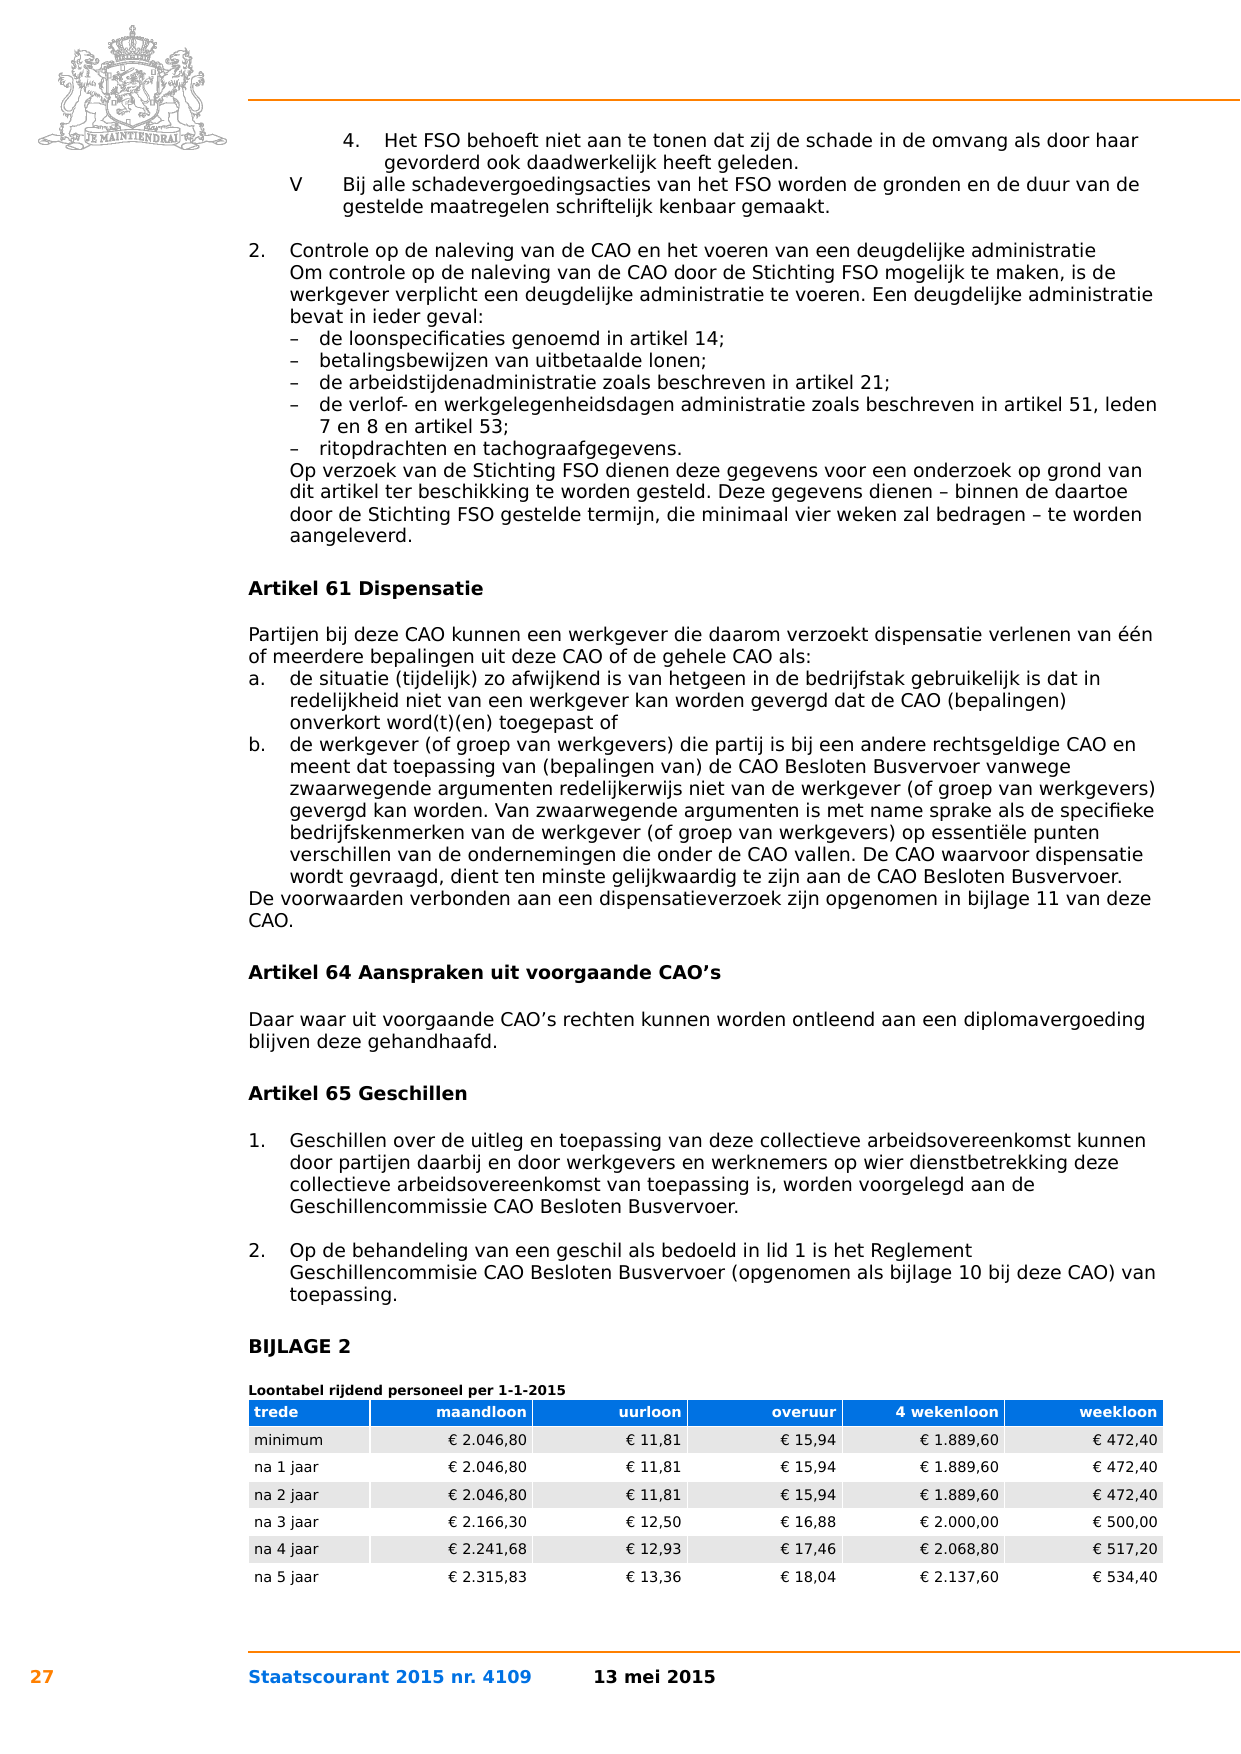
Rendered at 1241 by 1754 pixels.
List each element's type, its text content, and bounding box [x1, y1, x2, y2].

text Partijen bij deze CAO kunnen een werkgever die daarom verzoekt dispensatie verlenen van één of meerdere bepalingen uit deze CAO of de gehele CAO als: [248, 624, 1163, 668]
text 1. Geschillen over de uitleg en toepassing van deze collectieve arbeidsovereenkomst kunnen door partijen daarbij en door werkgevers en werknemers op wier dienstbetrekking deze collectieve arbeidsovereenkomst van toepassing is, worden voorgelegd aan de Geschillencommissie CAO Besloten Busvervoer. [248, 1130, 1163, 1218]
table_cell € 2.046,80 [371, 1427, 532, 1453]
text V Bij alle schadevergoedingsacties van het FSO worden de gronden en de duur van de gestelde maatregelen schriftelijk kenbaar gemaakt. [289, 174, 1163, 218]
text – de verlof- en werkgelegenheidsdagen administratie zoals beschreven in artikel 51, leden 7 en 8 en artikel 53; [289, 393, 1163, 437]
table_cell minimum [249, 1427, 369, 1453]
table_cell uurloon [533, 1400, 687, 1426]
table_cell weekloon [1005, 1400, 1163, 1426]
text b. de werkgever (of groep van werkgevers) die partij is bij een andere rechtsgeldige CAO en meent dat toepassing van (bepalingen van) de CAO Besloten Busvervoer vanwege zwaarwegende argumenten redelijkerwijs niet van de werkgever (of groep van werkgevers) gevergd kan worden. Van zwaarwegende argumenten is met name sprake als de specifieke bedrijfskenmerken van de werkgever (of groep van werkgevers) op essentiële punten verschillen van de ondernemingen die onder de CAO vallen. De CAO waarvoor dispensatie wordt gevraagd, dient ten minste gelijkwaardig te zijn aan de CAO Besloten Busvervoer. [248, 734, 1163, 888]
table_cell € 472,40 [1005, 1427, 1163, 1453]
table_cell € 15,94 [688, 1454, 842, 1481]
text 2. Controle op de naleving van de CAO en het voeren van een deugdelijke administratie [248, 240, 1163, 262]
table_cell na 1 jaar [249, 1454, 369, 1481]
table_cell € 472,40 [1005, 1482, 1163, 1508]
table_cell € 500,00 [1005, 1509, 1163, 1535]
text – de arbeidstijdenadministratie zoals beschreven in artikel 21; [289, 372, 1163, 393]
text Om controle op de naleving van de CAO door de Stichting FSO mogelijk te maken, is de werkgever verplicht een deugdelijke administratie te voeren. Een deugdelijke administratie bevat in ieder geval: [289, 262, 1163, 328]
text Daar waar uit voorgaande CAO’s rechten kunnen worden ontleend aan een diplomavergoeding blijven deze gehandhaafd. [248, 1009, 1163, 1053]
subtitle Artikel 64 Aanspraken uit voorgaande CAO’s [248, 962, 1163, 984]
table_cell 4 wekenloon [843, 1400, 1004, 1426]
table_cell € 2.166,30 [371, 1509, 532, 1535]
text Op verzoek van de Stichting FSO dienen deze gegevens voor een onderzoek op grond van dit artikel ter beschikking te worden gesteld. Deze gegevens dienen – binnen de daartoe door de Stichting FSO gestelde termijn, die minimaal vier weken zal bedragen – te worden aangeleverd. [289, 459, 1163, 547]
table_cell € 517,20 [1005, 1536, 1163, 1563]
table_cell € 15,94 [688, 1482, 842, 1508]
text a. de situatie (tijdelijk) zo afwijkend is van hetgeen in de bedrijfstak gebruikelijk is dat in redelijkheid niet van een werkgever kan worden gevergd dat de CAO (bepalingen) onverkort word(t)(en) toegepast of [248, 668, 1163, 734]
text – betalingsbewijzen van uitbetaalde lonen; [289, 349, 1163, 372]
table_cell € 2.315,83 [371, 1564, 532, 1590]
table_cell € 1.889,60 [843, 1454, 1004, 1481]
table_cell na 4 jaar [249, 1536, 369, 1563]
table_cell € 12,50 [533, 1509, 687, 1535]
table_cell maandloon [371, 1400, 532, 1426]
table_cell € 11,81 [533, 1427, 687, 1453]
table_cell na 5 jaar [249, 1564, 369, 1590]
text 4. Het FSO behoeft niet aan te tonen dat zij de schade in de omvang als door haar gevorderd ook daadwerkelijk heeft geleden. [342, 130, 1163, 174]
table_cell € 1.889,60 [843, 1482, 1004, 1508]
text De voorwaarden verbonden aan een dispensatieverzoek zijn opgenomen in bijlage 11 van deze CAO. [248, 888, 1163, 932]
table_cell overuur [688, 1400, 842, 1426]
table_cell € 2.046,80 [371, 1454, 532, 1481]
subtitle BIJLAGE 2 [248, 1336, 1163, 1358]
table_cell € 534,40 [1005, 1564, 1163, 1590]
table_cell € 17,46 [688, 1536, 842, 1563]
table_cell € 12,93 [533, 1536, 687, 1563]
table_cell € 2.137,60 [843, 1564, 1004, 1590]
subtitle Artikel 65 Geschillen [248, 1083, 1163, 1105]
subtitle Artikel 61 Dispensatie [248, 577, 1163, 599]
text – de loonspecificaties genoemd in artikel 14; [289, 328, 1163, 349]
table_cell € 11,81 [533, 1454, 687, 1481]
table_cell € 16,88 [688, 1509, 842, 1535]
table_cell € 2.000,00 [843, 1509, 1004, 1535]
picture [38, 25, 227, 150]
table_cell € 13,36 [533, 1564, 687, 1590]
table_cell € 472,40 [1005, 1454, 1163, 1481]
table_cell € 18,04 [688, 1564, 842, 1590]
table_cell € 2.241,68 [371, 1536, 532, 1563]
table_header Loontabel rijdend personeel per 1-1-2015 [248, 1383, 1163, 1398]
text – ritopdrachten en tachograafgegevens. [289, 437, 1163, 459]
table_cell trede [249, 1400, 369, 1426]
table_cell na 3 jaar [249, 1509, 369, 1535]
table_cell € 1.889,60 [843, 1427, 1004, 1453]
table_cell € 2.046,80 [371, 1482, 532, 1508]
text 2. Op de behandeling van een geschil als bedoeld in lid 1 is het Reglement Geschillencommisie CAO Besloten Busvervoer (opgenomen als bijlage 10 bij deze CAO) van toepassing. [248, 1240, 1163, 1306]
table_cell € 11,81 [533, 1482, 687, 1508]
table_cell € 2.068,80 [843, 1536, 1004, 1563]
table_cell na 2 jaar [249, 1482, 369, 1508]
table_cell € 15,94 [688, 1427, 842, 1453]
